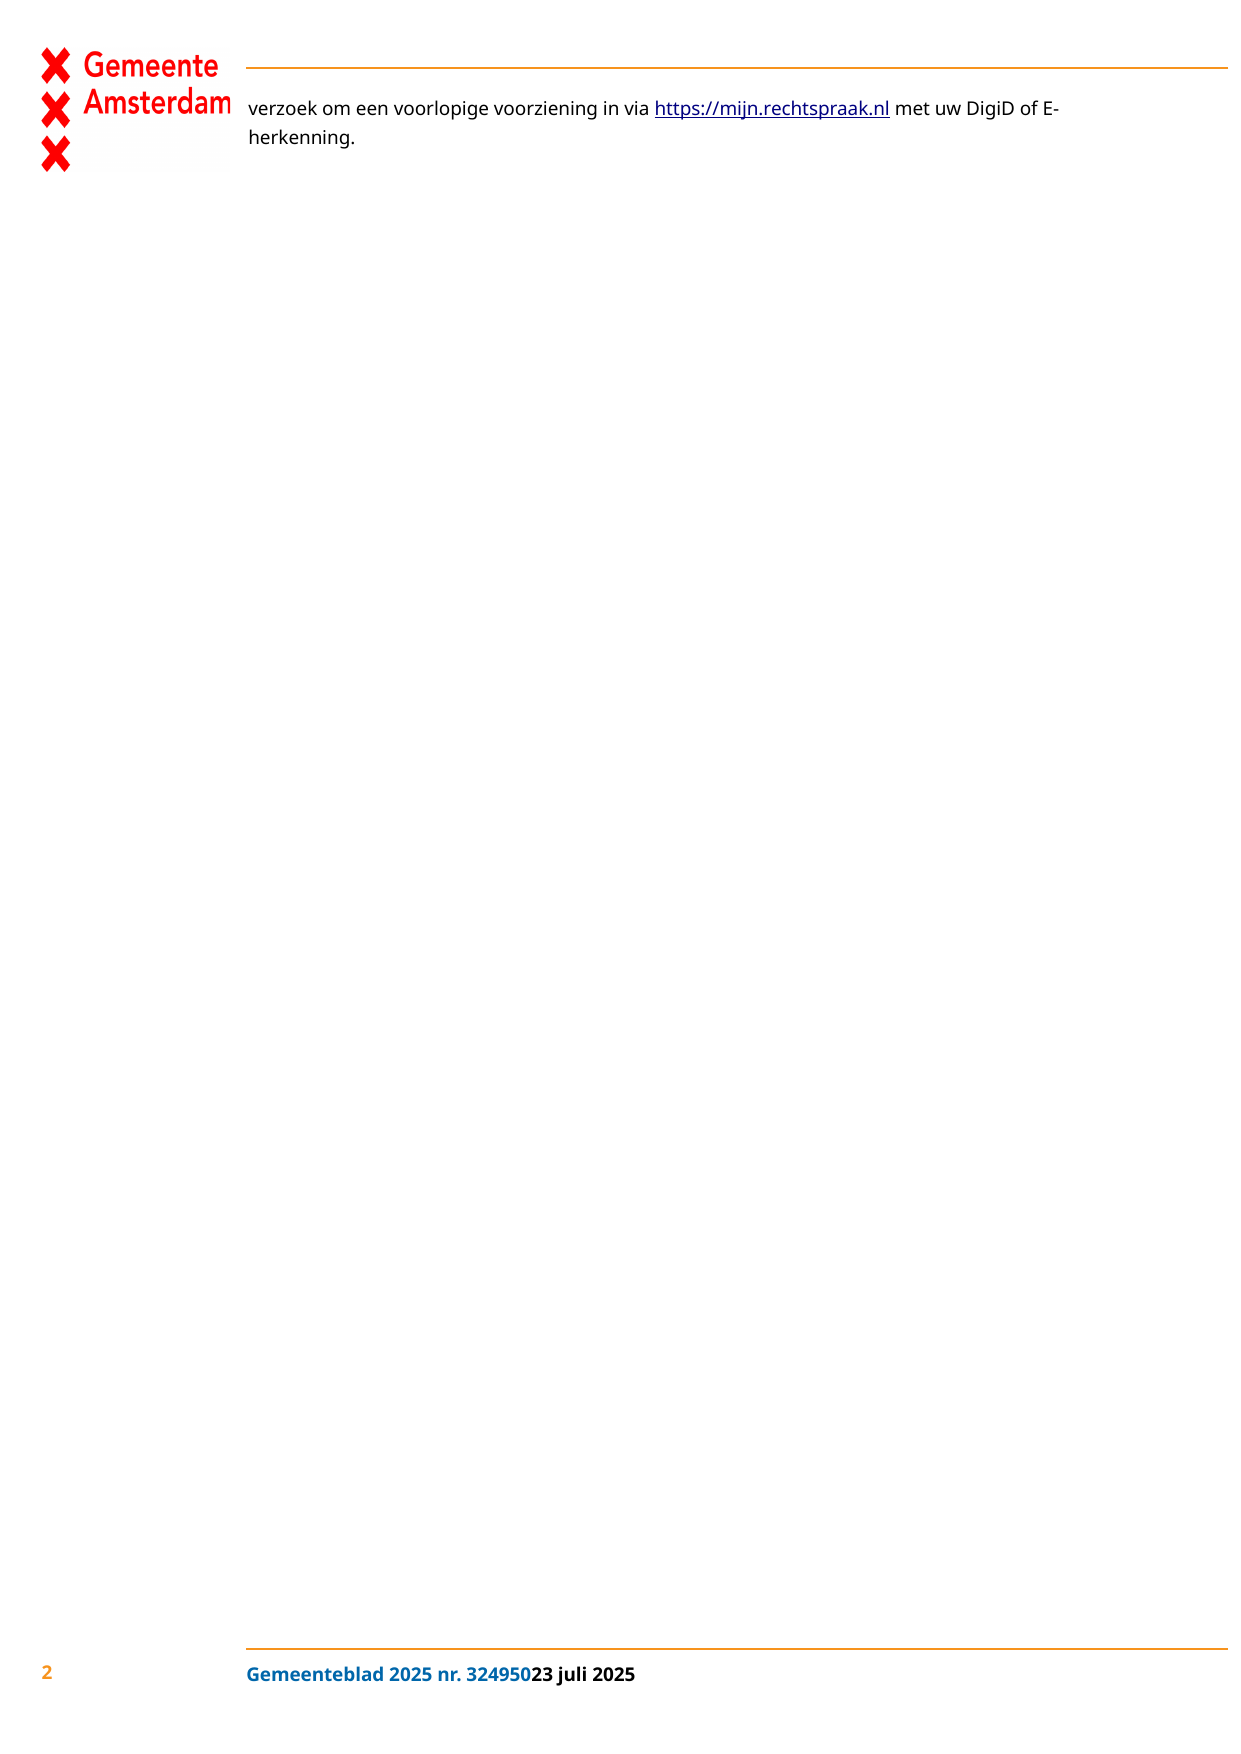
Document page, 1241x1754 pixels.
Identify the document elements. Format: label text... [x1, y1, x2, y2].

text verzoek om een voorlopige voorziening in via https://mijn.rechtspraak.nl met uw DigiD of E-herkenning. [248, 95, 1152, 150]
picture [41, 47, 231, 172]
